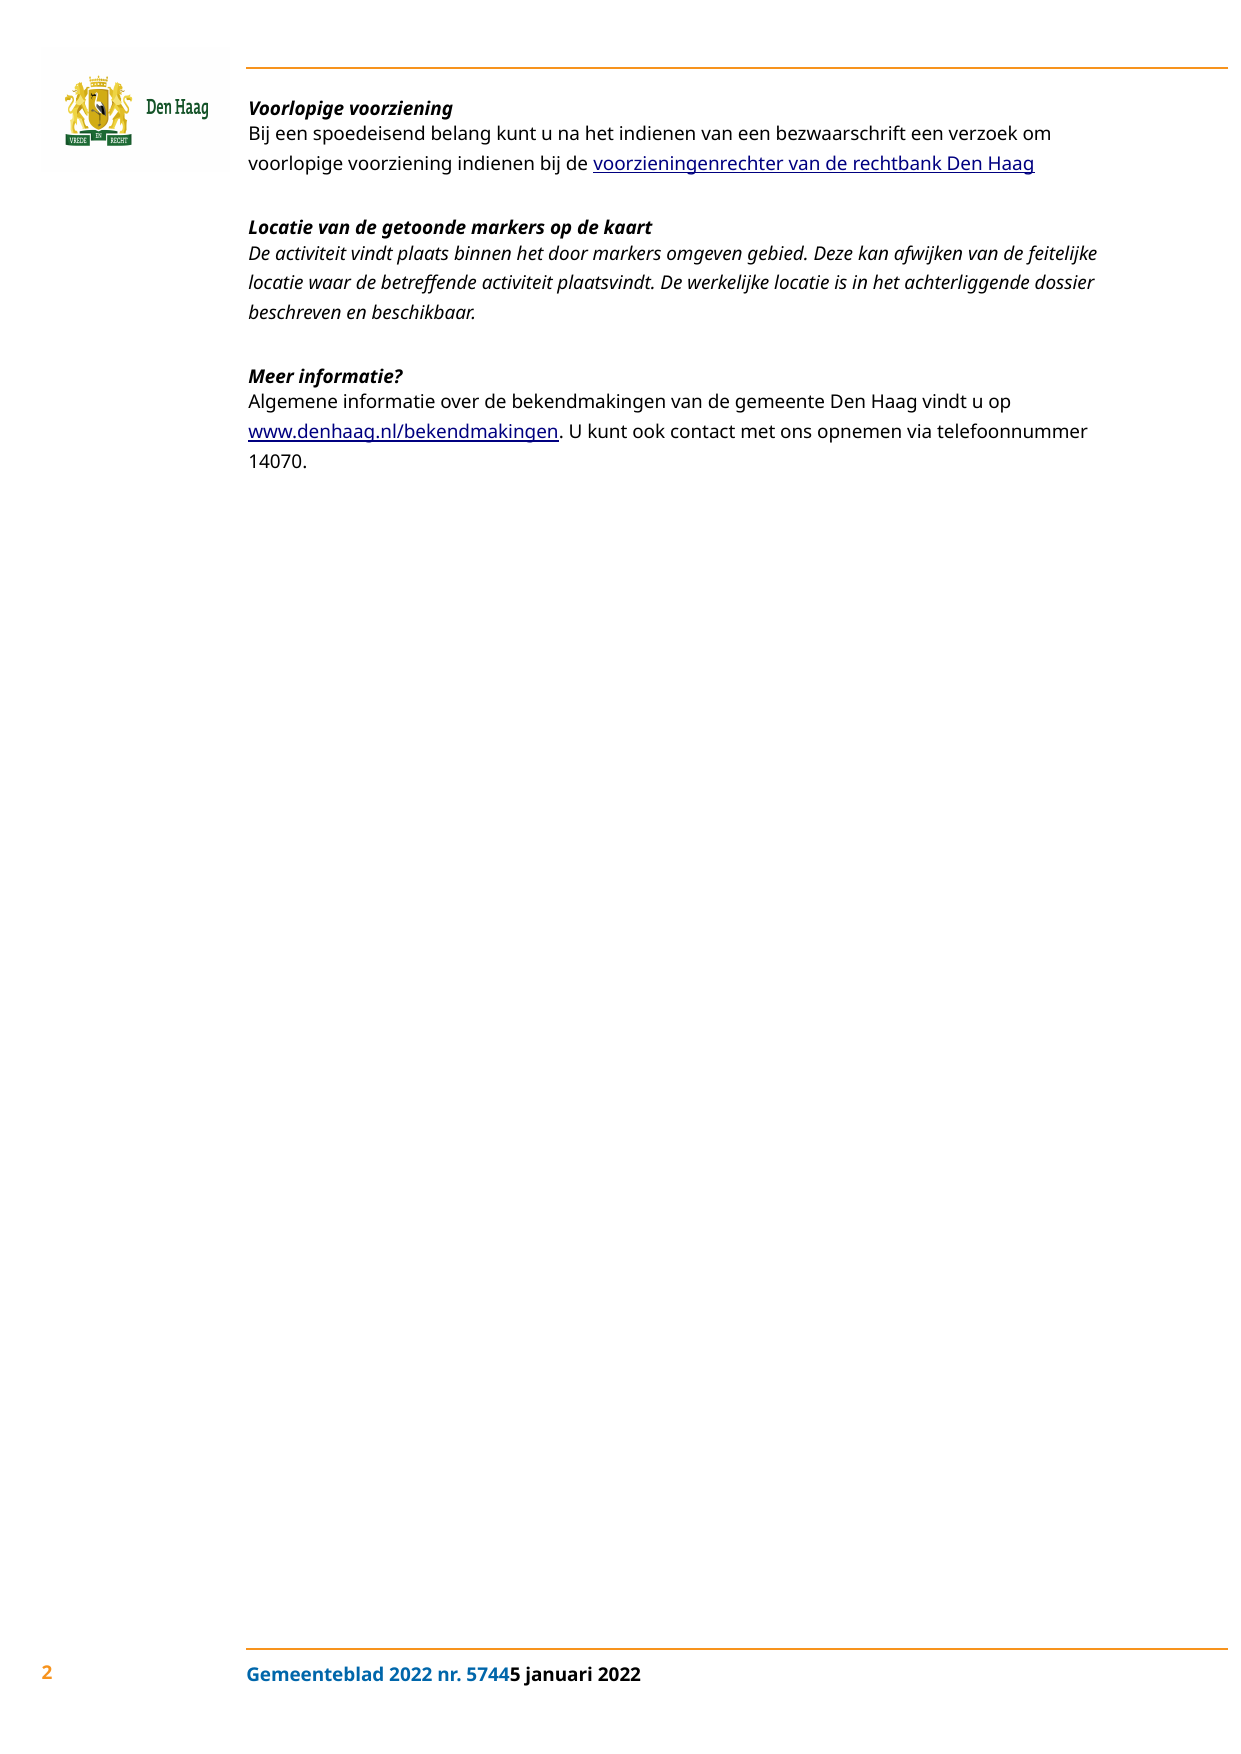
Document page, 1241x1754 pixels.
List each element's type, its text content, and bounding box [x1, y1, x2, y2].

text Voorlopige voorziening [248, 95, 1152, 121]
text Meer informatie? [248, 363, 1152, 389]
text Bij een spoedeisend belang kunt u na het indienen van een bezwaarschrift een verzoek om voorlopige voorziening indienen bij de voorzieningenrechter van de rechtbank Den Haag [248, 121, 1152, 176]
text Algemene informatie over de bekendmakingen van de gemeente Den Haag vindt u op www.denhaag.nl/bekendmakingen. U kunt ook contact met ons opnemen via telefoonnummer 14070. [248, 389, 1152, 473]
text Locatie van de getoonde markers op de kaart [248, 214, 1152, 240]
picture [41, 47, 231, 172]
text De activiteit vindt plaats binnen het door markers omgeven gebied. Deze kan afwijken van de feitelijke locatie waar de betreffende activiteit plaatsvindt. De werkelijke locatie is in het achterliggende dossier beschreven en beschikbaar. [248, 240, 1152, 325]
